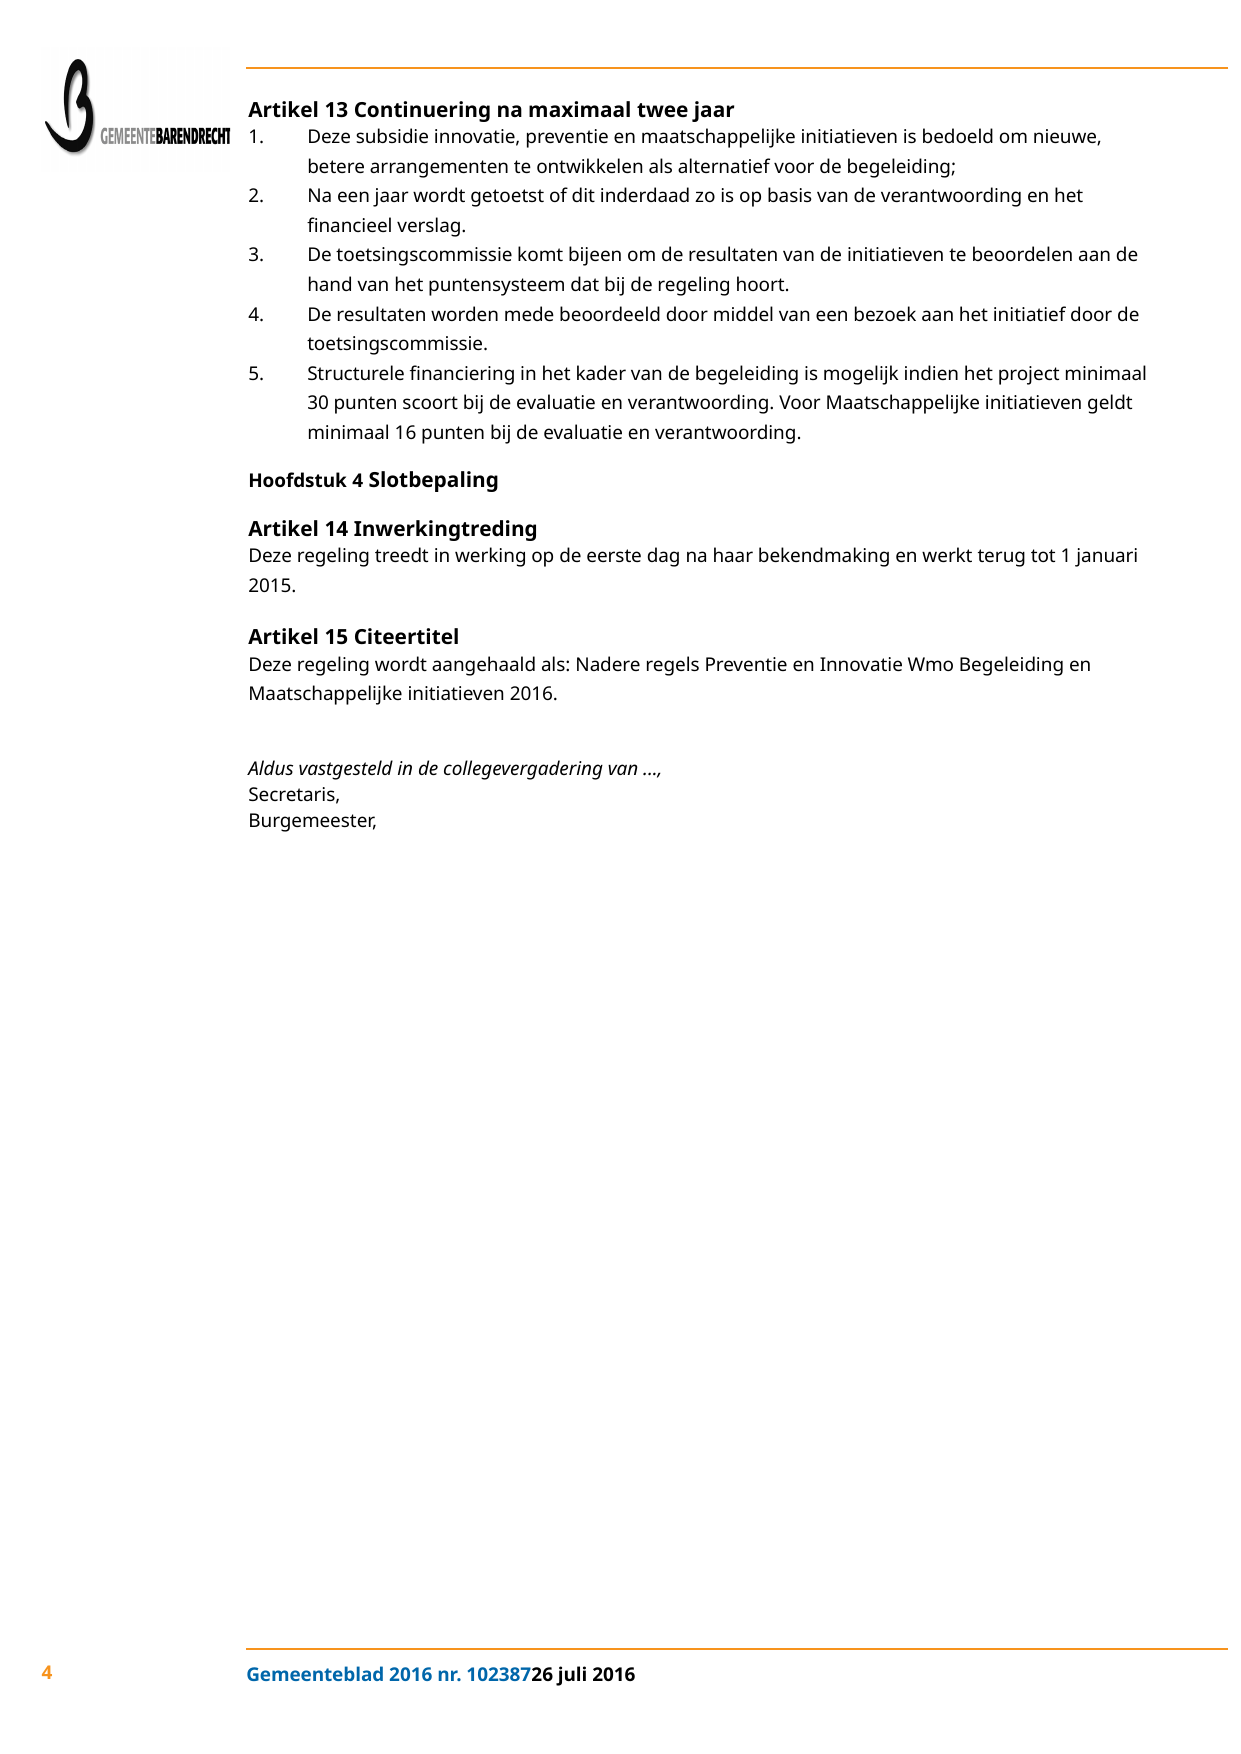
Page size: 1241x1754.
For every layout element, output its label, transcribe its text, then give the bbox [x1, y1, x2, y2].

list Na een jaar wordt getoetst of dit inderdaad zo is op basis van de verantwoording en het financieel verslag. [248, 182, 1152, 238]
text Burgemeester, [248, 807, 1152, 833]
list Deze subsidie innovatie, preventie en maatschappelijke initiatieven is bedoeld om nieuwe, betere arrangementen te ontwikkelen als alternatief voor de begeleiding; [248, 123, 1152, 178]
text Artikel 15 Citeertitel [248, 622, 1152, 651]
list De resultaten worden mede beoordeeld door middel van een bezoek aan het initiatief door de toetsingscommissie. [248, 301, 1152, 356]
picture [41, 47, 231, 172]
list Structurele financiering in het kader van de begeleiding is mogelijk indien het project minimaal 30 punten scoort bij de evaluatie en verantwoording. Voor Maatschappelijke initiatieven geldt minimaal 16 punten bij de evaluatie en verantwoording. [248, 360, 1152, 445]
text Secretaris, [248, 781, 1152, 807]
text Artikel 14 Inwerkingtreding [248, 514, 1152, 542]
text Deze regeling treedt in werking op de eerste dag na haar bekendmaking en werkt terug tot 1 januari 2015. [248, 542, 1152, 598]
list De toetsingscommissie komt bijeen om de resultaten van de initiatieven te beoordelen aan de hand van het puntensysteem dat bij de regeling hoort. [248, 242, 1152, 297]
text Artikel 13 Continuering na maximaal twee jaar [248, 95, 1152, 123]
text Hoofdstuk 4 Slotbepaling [248, 465, 1152, 493]
text Aldus vastgesteld in de collegevergadering van ..., [248, 756, 1152, 781]
text Deze regeling wordt aangehaald als: Nadere regels Preventie en Innovatie Wmo Begeleiding en Maatschappelijke initiatieven 2016. [248, 651, 1152, 706]
